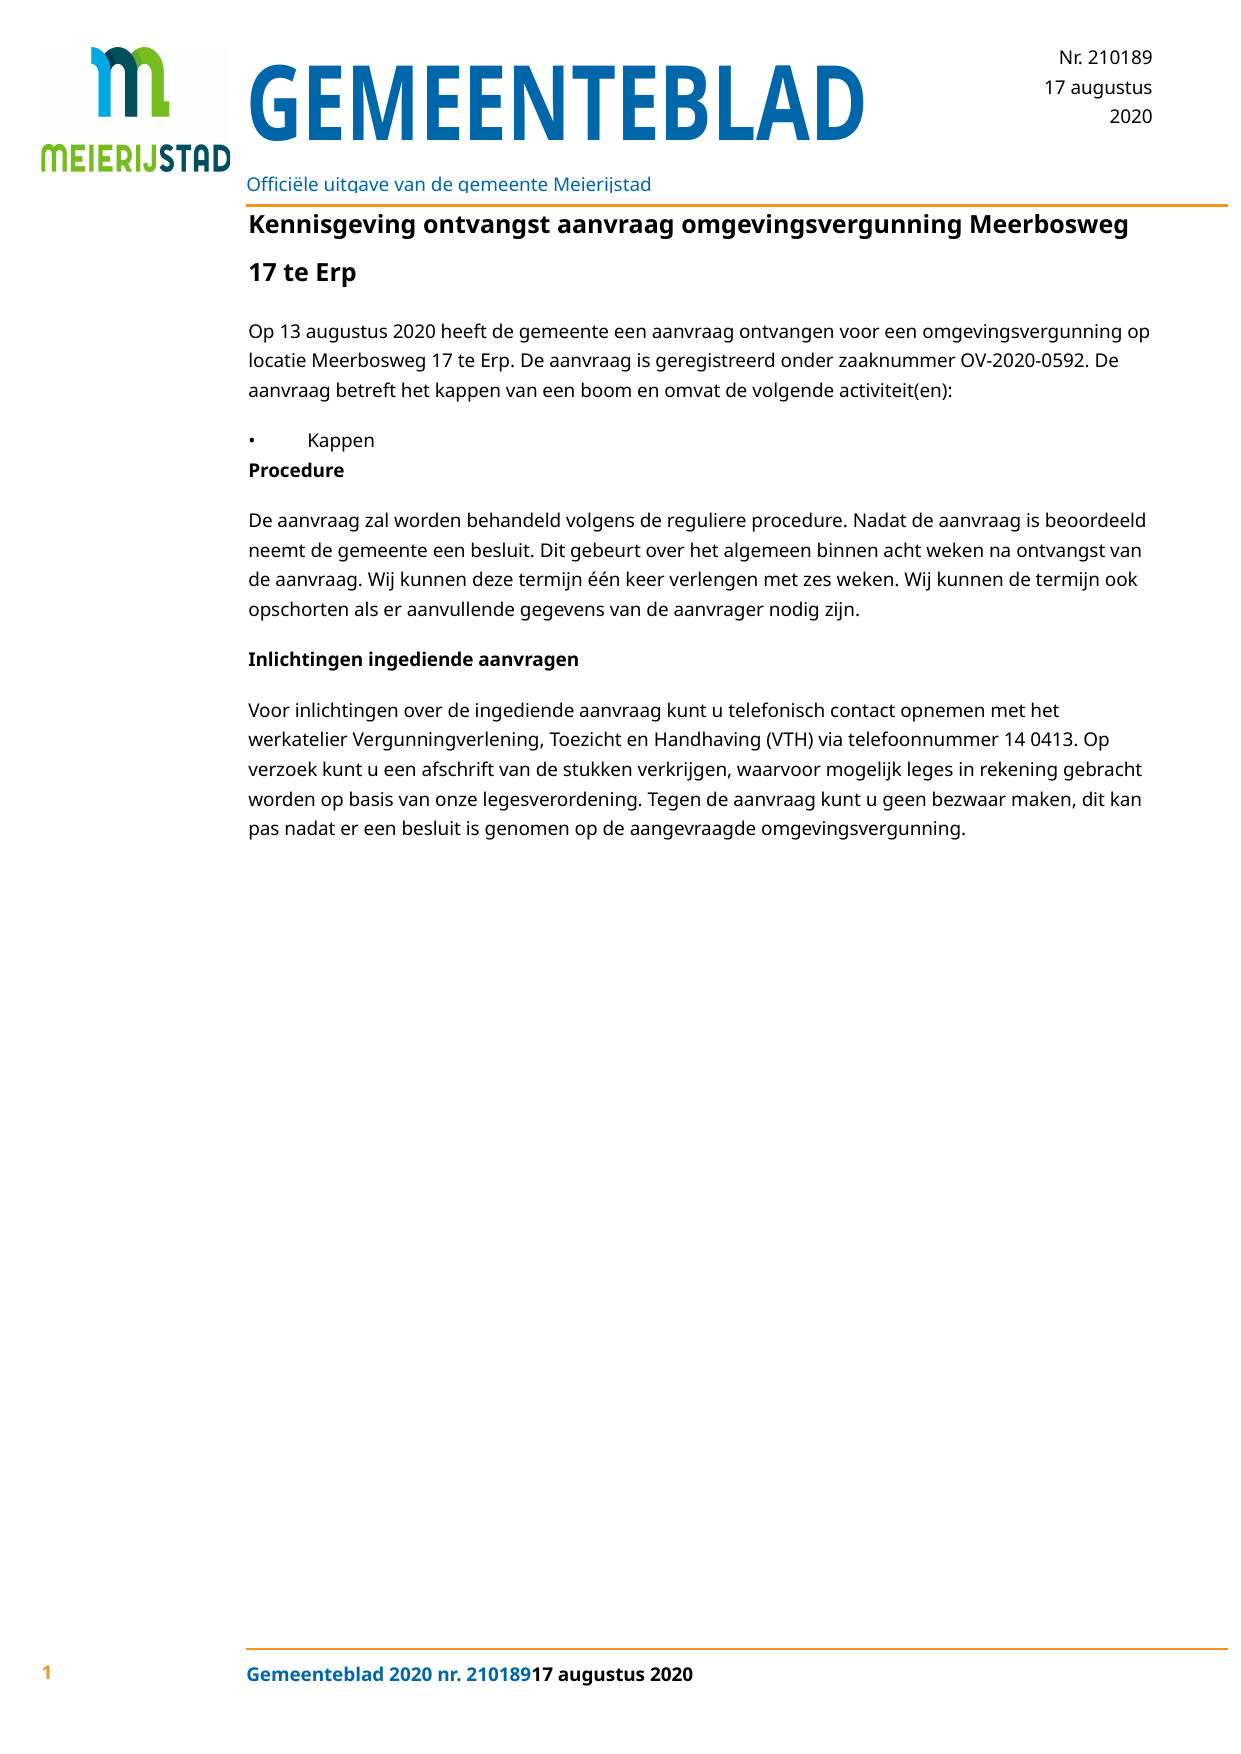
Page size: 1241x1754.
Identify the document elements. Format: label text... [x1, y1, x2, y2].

text Op 13 augustus 2020 heeft de gemeente een aanvraag ontvangen voor een omgevingsvergunning op locatie Meerbosweg 17 te Erp. De aanvraag is geregistreerd onder zaaknummer OV-2020-0592. De aanvraag betreft het kappen van een boom en omvat de volgende activiteit(en): [248, 318, 1152, 403]
text De aanvraag zal worden behandeld volgens de reguliere procedure. Nadat de aanvraag is beoordeeld neemt de gemeente een besluit. Dit gebeurt over het algemeen binnen acht weken na ontvangst van de aanvraag. Wij kunnen deze termijn één keer verlengen met zes weken. Wij kunnen de termijn ook opschorten als er aanvullende gegevens van de aanvrager nodig zijn. [248, 507, 1152, 622]
picture [41, 47, 231, 172]
text Kennisgeving ontvangst aanvraag omgevingsvergunning Meerbosweg 17 te Erp [248, 207, 1152, 288]
text Voor inlichtingen over de ingediende aanvraag kunt u telefonisch contact opnemen met het werkatelier Vergunningverlening, Toezicht en Handhaving (VTH) via telefoonnummer 14 0413. Op verzoek kunt u een afschrift van de stukken verkrijgen, waarvoor mogelijk leges in rekening gebracht worden op basis van onze legesverordening. Tegen de aanvraag kunt u geen bezwaar maken, dit kan pas nadat er een besluit is genomen op de aangevraagde omgevingsvergunning. [248, 697, 1152, 841]
text Procedure [248, 457, 1152, 483]
list Kappen [248, 427, 1152, 453]
text Inlichtingen ingediende aanvragen [248, 647, 1152, 672]
